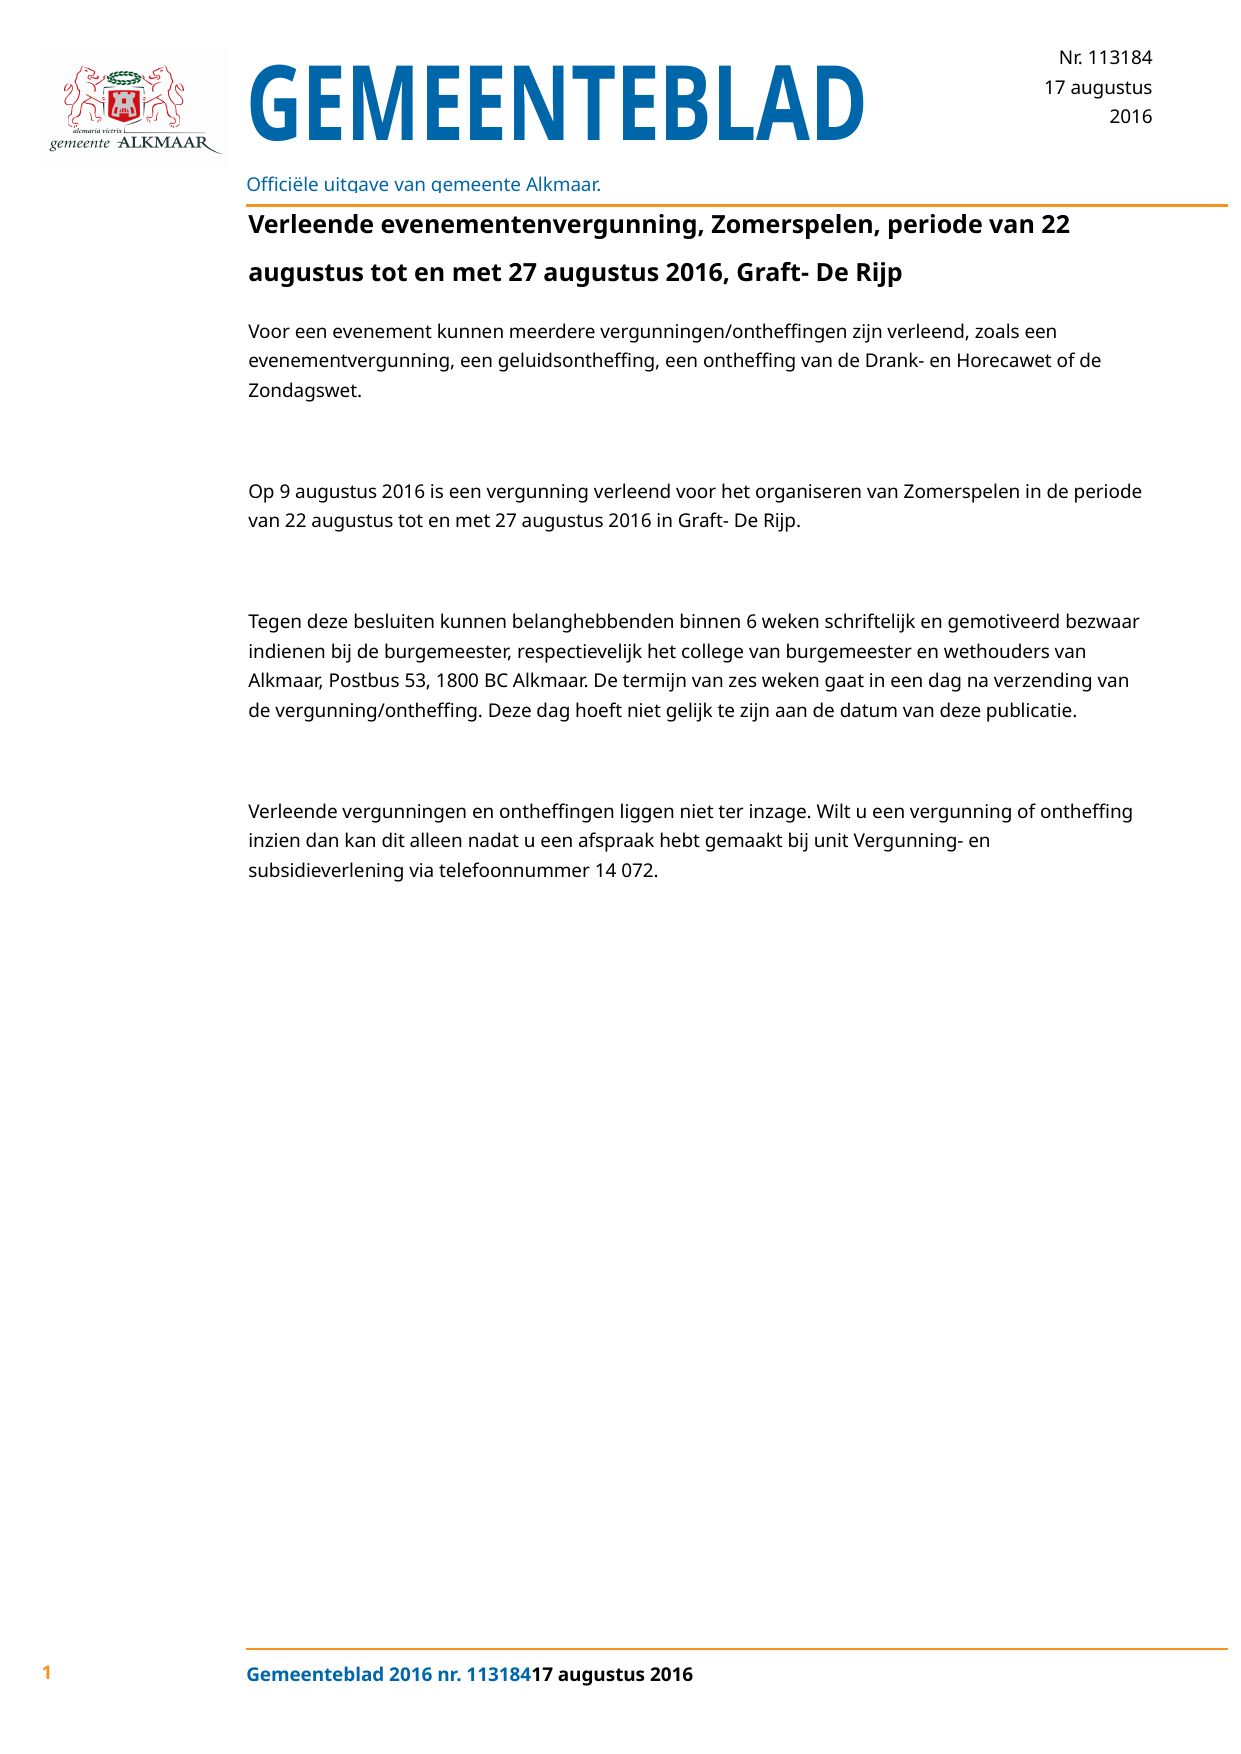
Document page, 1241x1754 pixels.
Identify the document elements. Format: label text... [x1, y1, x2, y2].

text Voor een evenement kunnen meerdere vergunningen/ontheffingen zijn verleend, zoals een evenementvergunning, een geluidsontheffing, een ontheffing van de Drank- en Horecawet of de Zondagswet. [248, 318, 1152, 403]
text Op 9 augustus 2016 is een vergunning verleend voor het organiseren van Zomerspelen in de periode van 22 augustus tot en met 27 augustus 2016 in Graft- De Rijp. [248, 478, 1152, 533]
text Verleende vergunningen en ontheffingen liggen niet ter inzage. Wilt u een vergunning of ontheffing inzien dan kan dit alleen nadat u een afspraak hebt gemaakt bij unit Vergunning- en subsidieverlening via telefoonnummer 14 072. [248, 798, 1152, 883]
picture [41, 47, 231, 172]
text Tegen deze besluiten kunnen belanghebbenden binnen 6 weken schriftelijk en gemotiveerd bezwaar indienen bij de burgemeester, respectievelijk het college van burgemeester en wethouders van Alkmaar, Postbus 53, 1800 BC Alkmaar. De termijn van zes weken gaat in een dag na verzending van de vergunning/ontheffing. Deze dag hoeft niet gelijk te zijn aan de datum van deze publicatie. [248, 608, 1152, 723]
text Verleende evenementenvergunning, Zomerspelen, periode van 22 augustus tot en met 27 augustus 2016, Graft- De Rijp [248, 207, 1152, 288]
